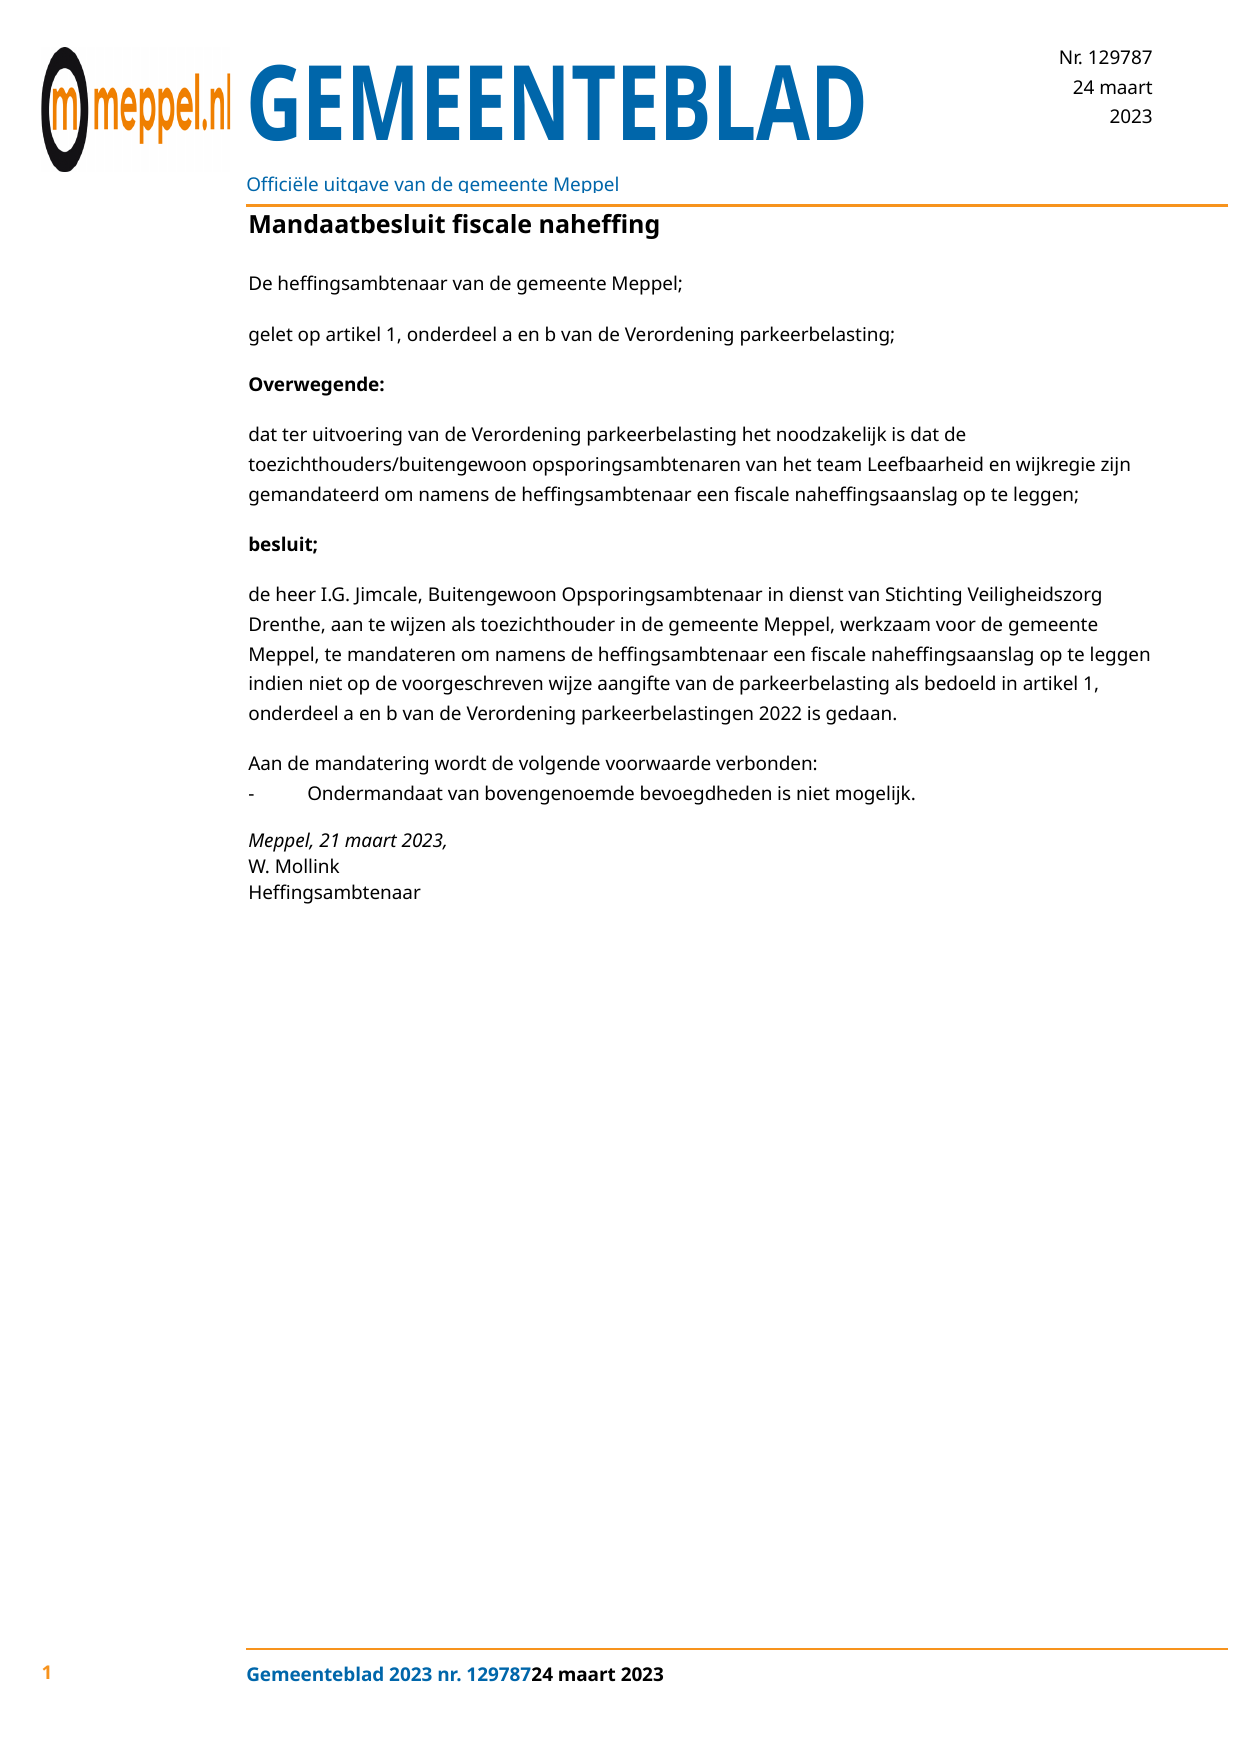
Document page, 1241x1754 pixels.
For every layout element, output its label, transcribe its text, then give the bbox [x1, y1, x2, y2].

text Heffingsambtenaar [248, 879, 1152, 905]
text Overwegende: [248, 371, 1152, 397]
text De heffingsambtenaar van de gemeente Meppel; [248, 270, 1152, 296]
text Meppel, 21 maart 2023, [248, 828, 1152, 853]
text W. Mollink [248, 853, 1152, 879]
text dat ter uitvoering van de Verordening parkeerbelasting het noodzakelijk is dat de toezichthouders/buitengewoon opsporingsambtenaren van het team Leefbaarheid en wijkregie zijn gemandateerd om namens de heffingsambtenaar een fiscale naheffingsaanslag op te leggen; [248, 422, 1152, 506]
text Aan de mandatering wordt de volgende voorwaarde verbonden: [248, 750, 1152, 776]
text Mandaatbesluit fiscale naheffing [248, 207, 1152, 241]
list Ondermandaat van bovengenoemde bevoegdheden is niet mogelijk. [248, 780, 1152, 806]
text gelet op artikel 1, onderdeel a en b van de Verordening parkeerbelasting; [248, 321, 1152, 346]
text de heer I.G. Jimcale, Buitengewoon Opsporingsambtenaar in dienst van Stichting Veiligheidszorg Drenthe, aan te wijzen als toezichthouder in de gemeente Meppel, werkzaam voor de gemeente Meppel, te mandateren om namens de heffingsambtenaar een fiscale naheffingsaanslag op te leggen indien niet op de voorgeschreven wijze aangifte van de parkeerbelasting als bedoeld in artikel 1, onderdeel a en b van de Verordening parkeerbelastingen 2022 is gedaan. [248, 582, 1152, 726]
picture [41, 47, 231, 172]
text besluit; [248, 531, 1152, 557]
